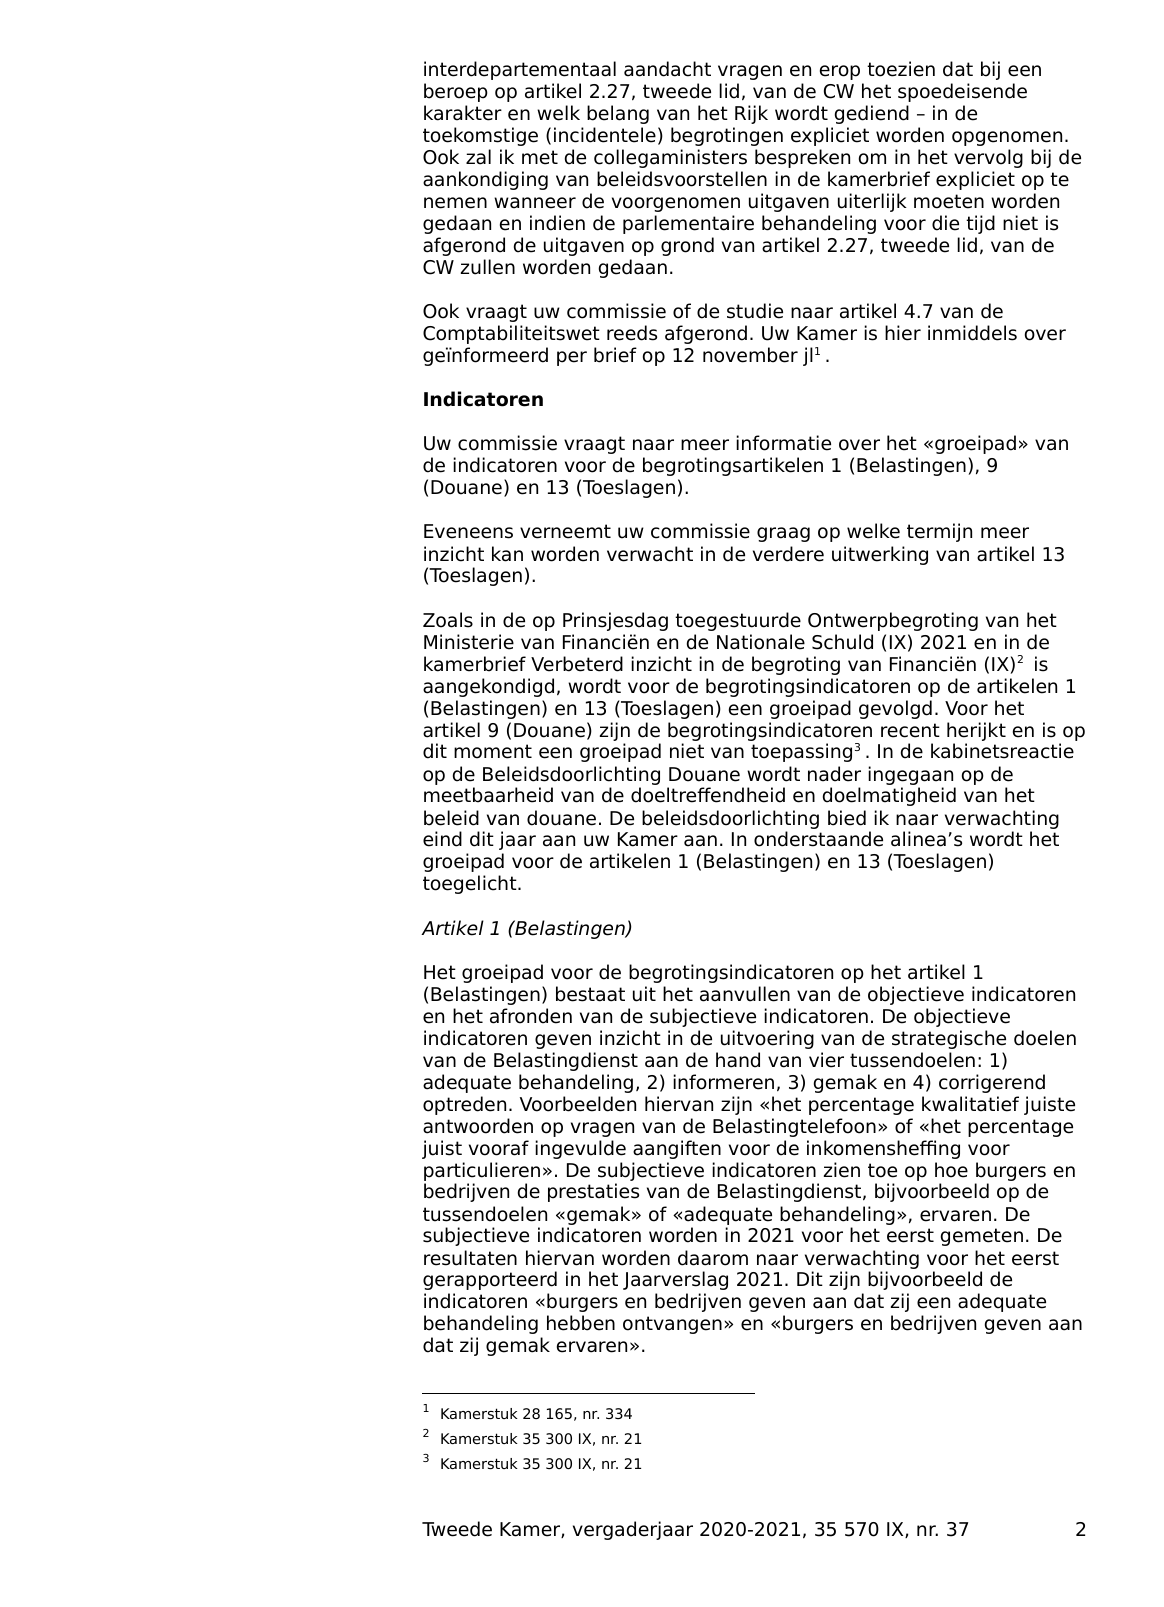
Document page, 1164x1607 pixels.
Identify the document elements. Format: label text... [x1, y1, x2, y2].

text Zoals in de op Prinsjesdag toegestuurde Ontwerpbegroting van het Ministerie van Financiën en de Nationale Schuld (IX) 2021 en in de kamerbrief Verbeterd inzicht in de begroting van Financiën (IX) is aangekondigd, wordt voor de begrotingsindicatoren op de artikelen 1 (Belastingen) en 13 (Toeslagen) een groeipad gevolgd. Voor het artikel 9 (Douane) zijn de begrotingsindicatoren recent herijkt en is op dit moment een groeipad niet van toepassing. In de kabinetsreactie op de Beleidsdoorlichting Douane wordt nader ingegaan op de meetbaarheid van de doeltreffendheid en doelmatigheid van het beleid van douane. De beleidsdoorlichting bied ik naar verwachting eind dit jaar aan uw Kamer aan. In onderstaande alinea’s wordt het groeipad voor de artikelen 1 (Belastingen) en 13 (Toeslagen) toegelicht. [422, 609, 1087, 895]
text interdepartementaal aandacht vragen en erop toezien dat bij een beroep op artikel 2.27, tweede lid, van de CW het spoedeisende karakter en welk belang van het Rijk wordt gediend – in de toekomstige (incidentele) begrotingen expliciet worden opgenomen. Ook zal ik met de collegaministers bespreken om in het vervolg bij de aankondiging van beleidsvoorstellen in de kamerbrief expliciet op te nemen wanneer de voorgenomen uitgaven uiterlijk moeten worden gedaan en indien de parlementaire behandeling voor die tijd niet is afgerond de uitgaven op grond van artikel 2.27, tweede lid, van de CW zullen worden gedaan. [422, 59, 1087, 279]
text Ook vraagt uw commissie of de studie naar artikel 4.7 van de Comptabiliteitswet reeds afgerond. Uw Kamer is hier inmiddels over geïnformeerd per brief op 12 november jl. [422, 301, 1087, 367]
text Kamerstuk 28 165, nr. 334 [422, 1402, 1087, 1424]
text Eveneens verneemt uw commissie graag op welke termijn meer inzicht kan worden verwacht in de verdere uitwerking van artikel 13 (Toeslagen). [422, 521, 1087, 587]
text Uw commissie vraagt naar meer informatie over het «groeipad» van de indicatoren voor de begrotingsartikelen 1 (Belastingen), 9 (Douane) en 13 (Toeslagen). [422, 433, 1087, 499]
text Kamerstuk 35 300 IX, nr. 21 [422, 1452, 1087, 1474]
text Kamerstuk 35 300 IX, nr. 21 [422, 1427, 1087, 1449]
text Het groeipad voor de begrotingsindicatoren op het artikel 1 (Belastingen) bestaat uit het aanvullen van de objectieve indicatoren en het afronden van de subjectieve indicatoren. De objectieve indicatoren geven inzicht in de uitvoering van de strategische doelen van de Belastingdienst aan de hand van vier tussendoelen: 1) adequate behandeling, 2) informeren, 3) gemak en 4) corrigerend optreden. Voorbeelden hiervan zijn «het percentage kwalitatief juiste antwoorden op vragen van de Belastingtelefoon» of «het percentage juist vooraf ingevulde aangiften voor de inkomensheffing voor particulieren». De subjectieve indicatoren zien toe op hoe burgers en bedrijven de prestaties van de Belastingdienst, bijvoorbeeld op de tussendoelen «gemak» of «adequate behandeling», ervaren. De subjectieve indicatoren worden in 2021 voor het eerst gemeten. De resultaten hiervan worden daarom naar verwachting voor het eerst gerapporteerd in het Jaarverslag 2021. Dit zijn bijvoorbeeld de indicatoren «burgers en bedrijven geven aan dat zij een adequate behandeling hebben ontvangen» en «burgers en bedrijven geven aan dat zij gemak ervaren». [422, 962, 1087, 1357]
subtitle Artikel 1 (Belastingen) [422, 917, 1087, 939]
subtitle Indicatoren [422, 389, 1087, 411]
